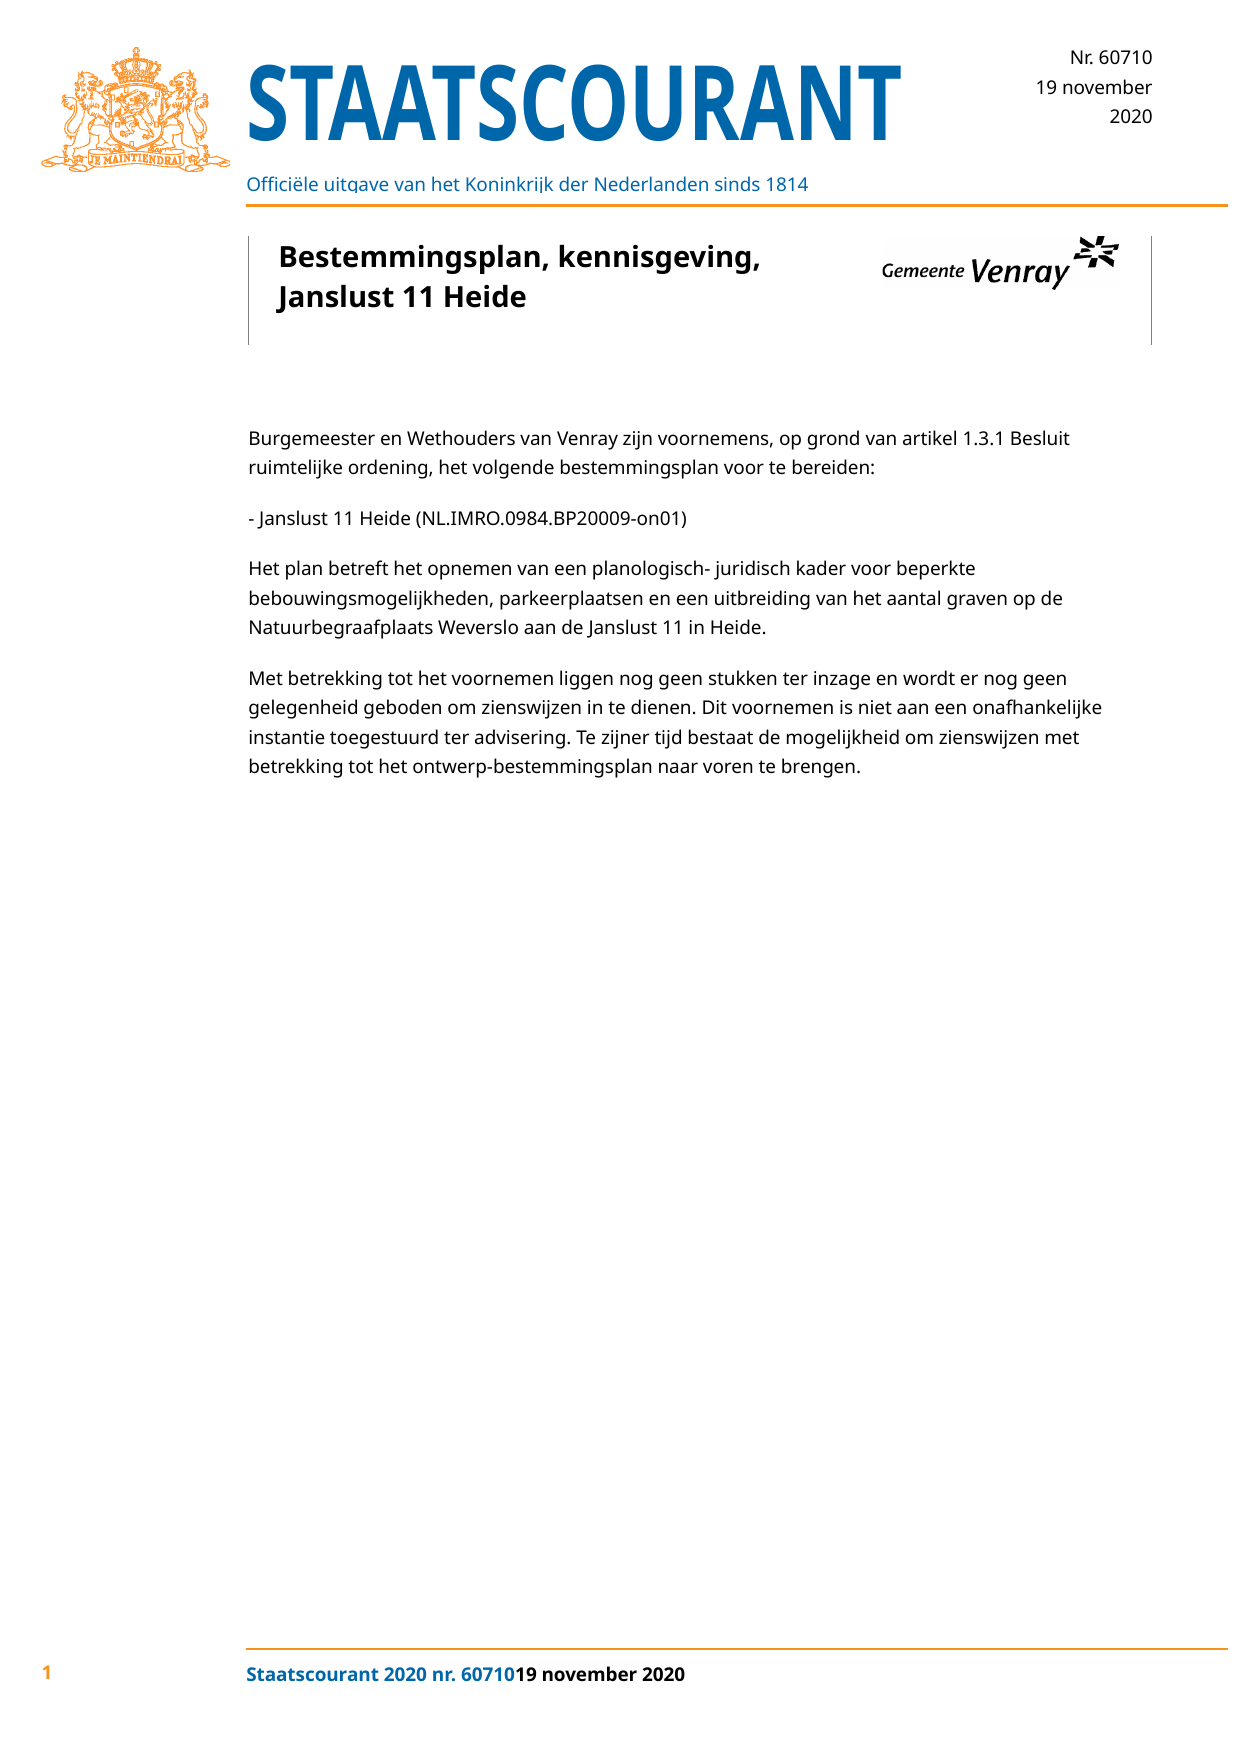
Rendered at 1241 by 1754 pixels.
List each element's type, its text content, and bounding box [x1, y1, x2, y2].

table_header Bestemmingsplan, kennisgeving, Janslust 11 Heide [249, 236, 850, 345]
text - Janslust 11 Heide (NL.IMRO.0984.BP20009-on01) [248, 505, 1152, 530]
picture [41, 47, 231, 172]
text Met betrekking tot het voornemen liggen nog geen stukken ter inzage en wordt er nog geen gelegenheid geboden om zienswijzen in te dienen. Dit voornemen is niet aan een onafhankelijke instantie toegestuurd ter advisering. Te zijner tijd bestaat de mogelijkheid om zienswijzen met betrekking tot het ontwerp-bestemmingsplan naar voren te brengen. [248, 665, 1152, 779]
picture [882, 236, 1119, 290]
text Het plan betreft het opnemen van een planologisch- juridisch kader voor beperkte bebouwingsmogelijkheden, parkeerplaatsen en een uitbreiding van het aantal graven op de Natuurbegraafplaats Weverslo aan de Janslust 11 in Heide. [248, 555, 1152, 640]
table_header [850, 236, 1151, 345]
text Burgemeester en Wethouders van Venray zijn voornemens, op grond van artikel 1.3.1 Besluit ruimtelijke ordening, het volgende bestemmingsplan voor te bereiden: [248, 425, 1152, 480]
